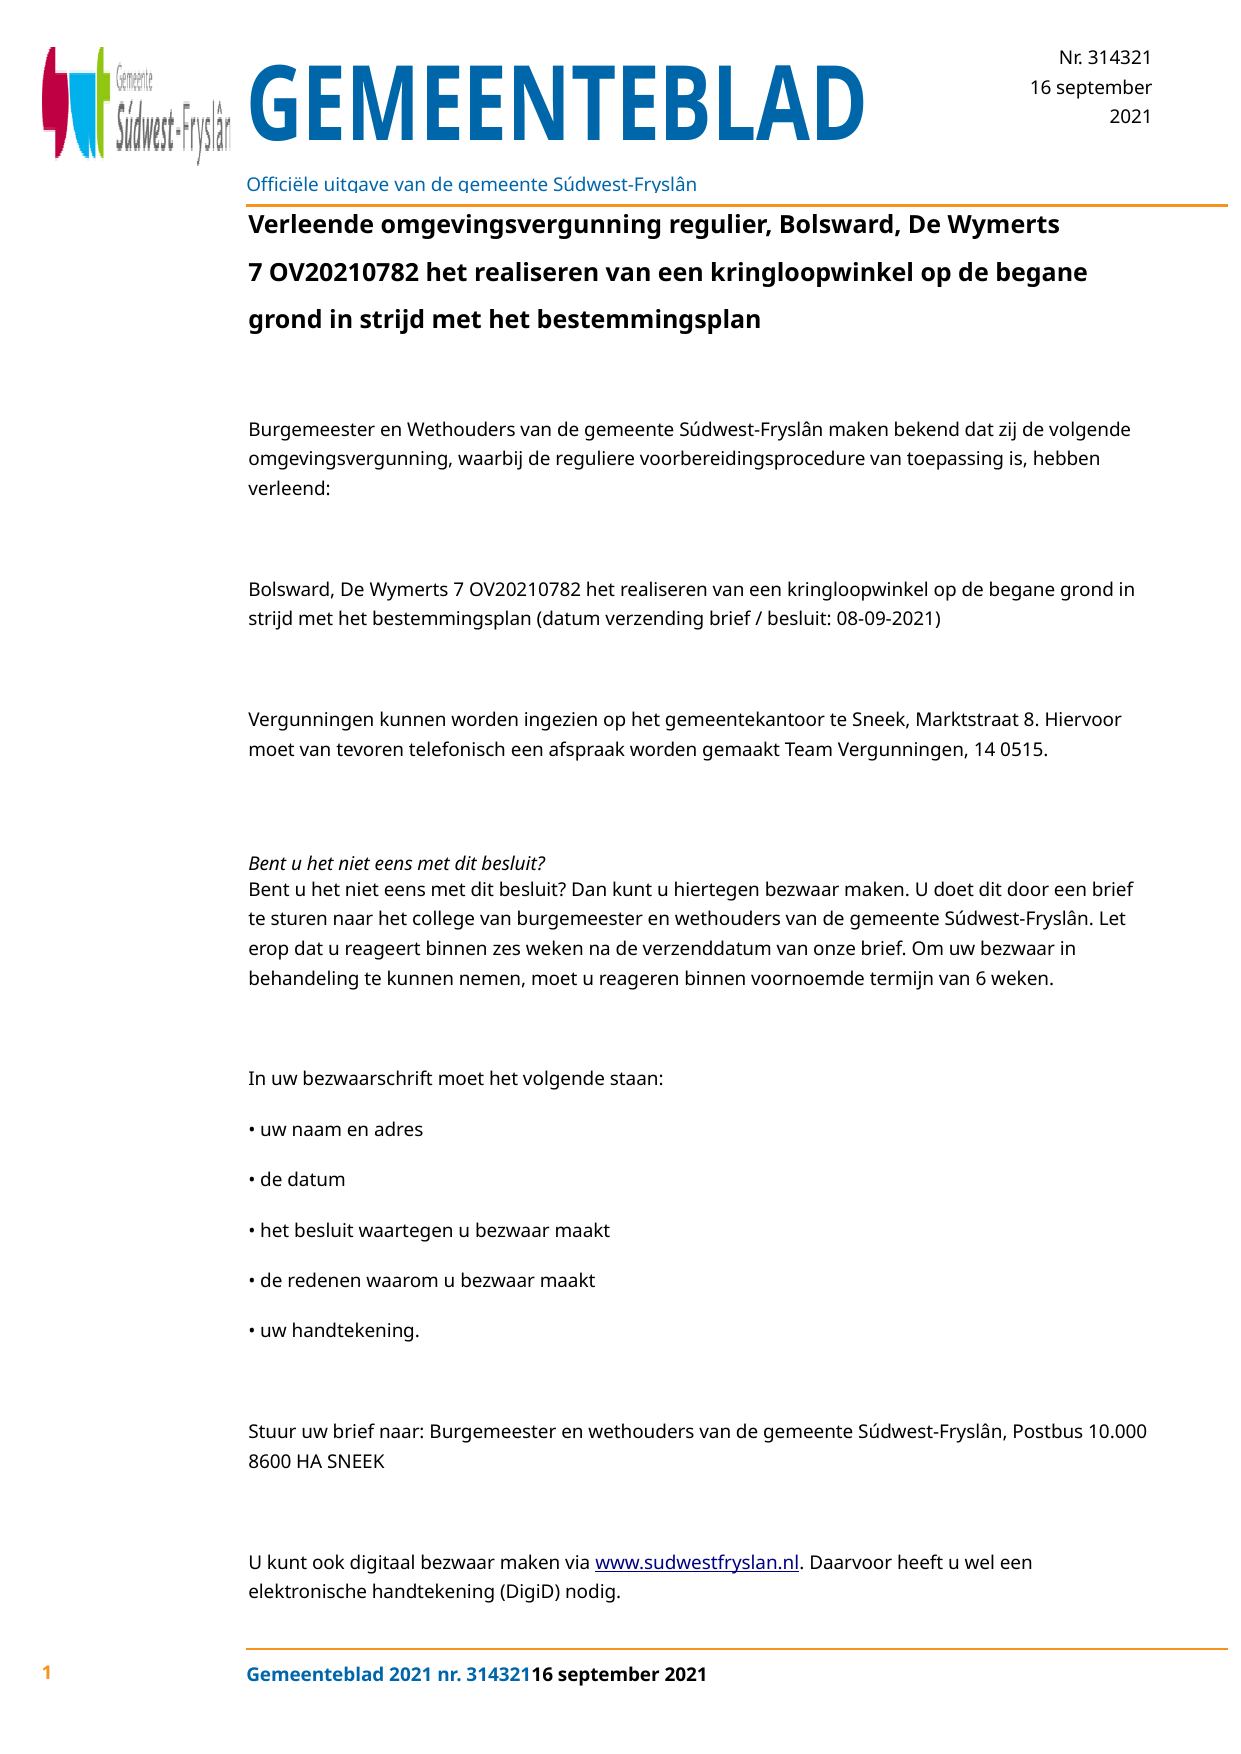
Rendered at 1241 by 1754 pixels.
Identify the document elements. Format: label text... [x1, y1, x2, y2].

text In uw bezwaarschrift moet het volgende staan: [248, 1066, 1152, 1091]
text Bent u het niet eens met dit besluit? Dan kunt u hiertegen bezwaar maken. U doet dit door een brief te sturen naar het college van burgemeester en wethouders van de gemeente Súdwest-Fryslân. Let erop dat u reageert binnen zes weken na de verzenddatum van onze brief. Om uw bezwaar in behandeling te kunnen nemen, moet u reageren binnen voornoemde termijn van 6 weken. [248, 876, 1152, 991]
text • het besluit waartegen u bezwaar maakt [248, 1217, 1152, 1243]
text • de redenen waarom u bezwaar maakt [248, 1267, 1152, 1293]
text Vergunningen kunnen worden ingezien op het gemeentekantoor te Sneek, Marktstraat 8. Hiervoor moet van tevoren telefonisch een afspraak worden gemaakt Team Vergunningen, 14 0515. [248, 706, 1152, 762]
text Stuur uw brief naar: Burgemeester en wethouders van de gemeente Súdwest-Fryslân, Postbus 10.000 8600 HA SNEEK [248, 1418, 1152, 1474]
text Bolsward, De Wymerts 7 OV20210782 het realiseren van een kringloopwinkel op de begane grond in strijd met het bestemmingsplan (datum verzending brief / besluit: 08-09-2021) [248, 576, 1152, 631]
text Verleende omgevingsvergunning regulier, Bolsward, De Wymerts 7 OV20210782 het realiseren van een kringloopwinkel op de begane grond in strijd met het bestemmingsplan [248, 207, 1152, 336]
text • uw handtekening. [248, 1318, 1152, 1343]
text • de datum [248, 1166, 1152, 1192]
text • uw naam en adres [248, 1116, 1152, 1142]
text Burgemeester en Wethouders van de gemeente Súdwest-Fryslân maken bekend dat zij de volgende omgevingsvergunning, waarbij de reguliere voorbereidingsprocedure van toepassing is, hebben verleend: [248, 416, 1152, 501]
text U kunt ook digitaal bezwaar maken via www.sudwestfryslan.nl. Daarvoor heeft u wel een elektronische handtekening (DigiD) nodig. [248, 1549, 1152, 1604]
picture [41, 47, 231, 172]
text Bent u het niet eens met dit besluit? [248, 850, 1152, 876]
